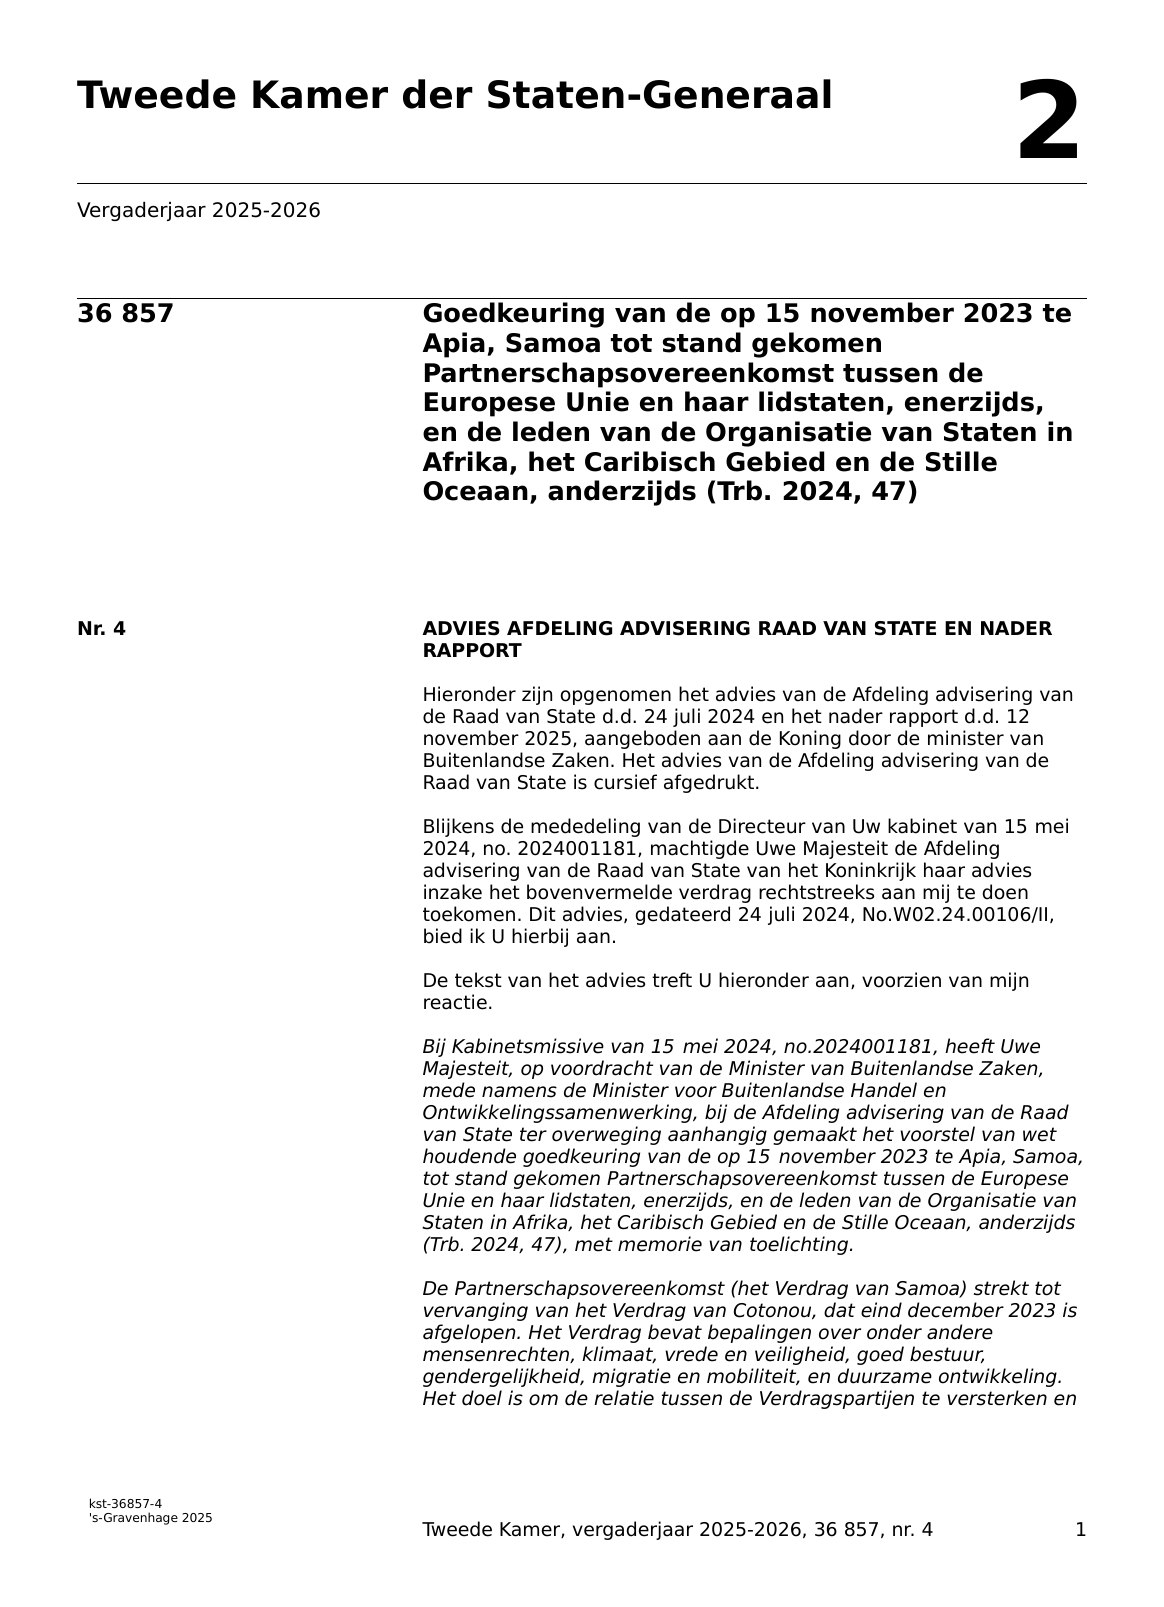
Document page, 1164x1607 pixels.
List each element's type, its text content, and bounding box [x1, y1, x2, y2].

text De Partnerschapsovereenkomst (het Verdrag van Samoa) strekt tot vervanging van het Verdrag van Cotonou, dat eind december 2023 is afgelopen. Het Verdrag bevat bepalingen over onder andere mensenrechten, klimaat, vrede en veiligheid, goed bestuur, gendergelijkheid, migratie en mobiliteit, en duurzame ontwikkeling. Het doel is om de relatie tussen de Verdragspartijen te versterken en [422, 1278, 1087, 1410]
text Hieronder zijn opgenomen het advies van de Afdeling advisering van de Raad van State d.d. 24 juli 2024 en het nader rapport d.d. 12 november 2025, aangeboden aan de Koning door de minister van Buitenlandse Zaken. Het advies van de Afdeling advisering van de Raad van State is cursief afgedrukt. [422, 684, 1087, 794]
text Blijkens de mededeling van de Directeur van Uw kabinet van 15 mei 2024, no. 2024001181, machtigde Uwe Majesteit de Afdeling advisering van de Raad van State van het Koninkrijk haar advies inzake het bovenvermelde verdrag rechtstreeks aan mij te doen toekomen. Dit advies, gedateerd 24 juli 2024, No.W02.24.00106/II, bied ik U hierbij aan. [422, 816, 1087, 948]
table_header 2 [886, 59, 1087, 183]
text De tekst van het advies treft U hieronder aan, voorzien van mijn reactie. [422, 970, 1087, 1014]
table_cell Vergaderjaar 2025-2026 [77, 184, 1087, 298]
subtitle Nr. 4 ADVIES AFDELING ADVISERING RAAD VAN STATE EN NADER RAPPORT [77, 618, 1087, 662]
text kst-36857-4 [88, 1497, 323, 1511]
table_header Tweede Kamer der Staten-Generaal [77, 59, 886, 183]
text 's-Gravenhage 2025 [88, 1511, 323, 1525]
subtitle 36 857 Goedkeuring van de op 15 november 2023 te Apia, Samoa tot stand gekomen Partnerschapsovereenkomst tussen de Europese Unie en haar lidstaten, enerzijds, en de leden van de Organisatie van Staten in Afrika, het Caribisch Gebied en de Stille Oceaan, anderzijds (Trb. 2024, 47) [77, 299, 1087, 507]
text Bij Kabinetsmissive van 15 mei 2024, no.2024001181, heeft Uwe Majesteit, op voordracht van de Minister van Buitenlandse Zaken, mede namens de Minister voor Buitenlandse Handel en Ontwikkelingssamenwerking, bij de Afdeling advisering van de Raad van State ter overweging aanhangig gemaakt het voorstel van wet houdende goedkeuring van de op 15 november 2023 te Apia, Samoa, tot stand gekomen Partnerschapsovereenkomst tussen de Europese Unie en haar lidstaten, enerzijds, en de leden van de Organisatie van Staten in Afrika, het Caribisch Gebied en de Stille Oceaan, anderzijds (Trb. 2024, 47), met memorie van toelichting. [422, 1036, 1087, 1256]
